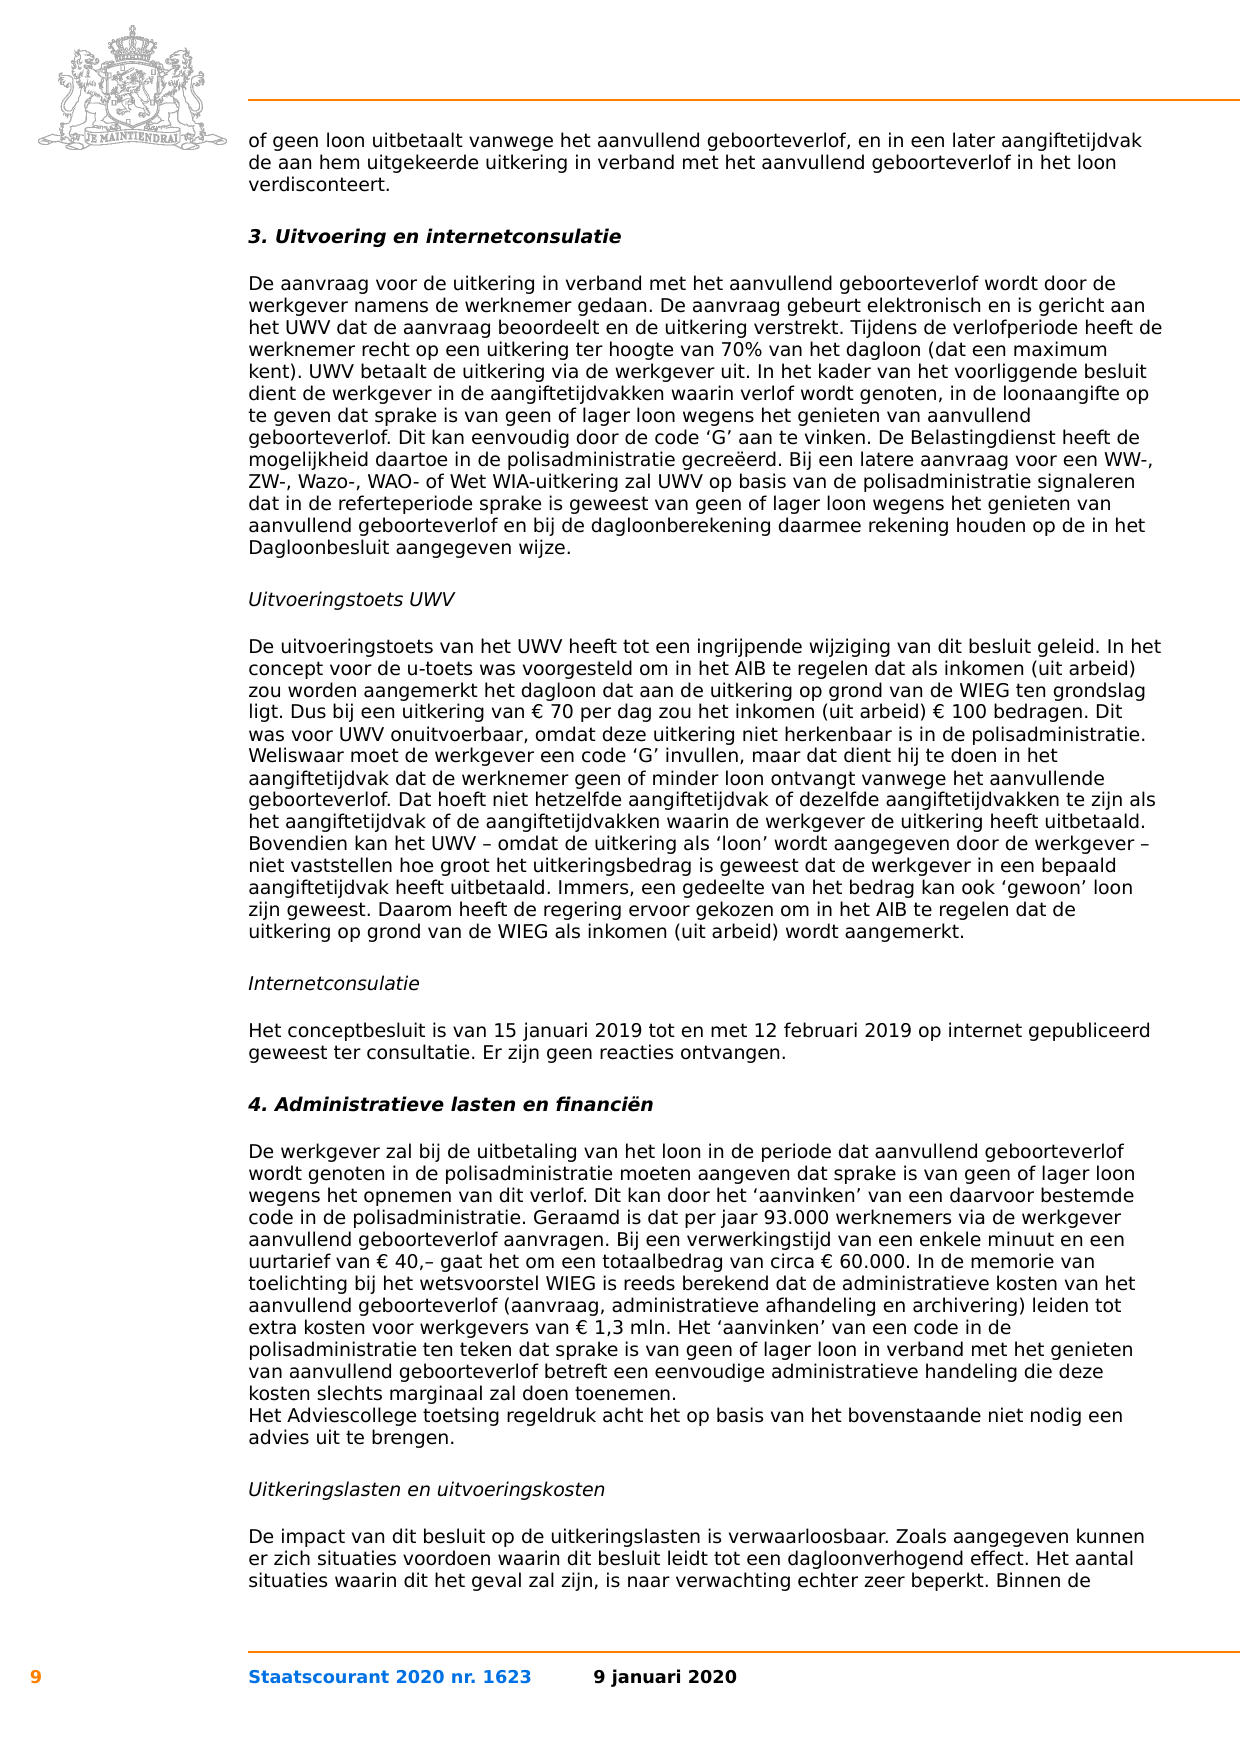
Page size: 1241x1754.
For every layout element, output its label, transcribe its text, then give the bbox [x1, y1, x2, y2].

text De aanvraag voor de uitkering in verband met het aanvullend geboorteverlof wordt door de werkgever namens de werknemer gedaan. De aanvraag gebeurt elektronisch en is gericht aan het UWV dat de aanvraag beoordeelt en de uitkering verstrekt. Tijdens de verlofperiode heeft de werknemer recht op een uitkering ter hoogte van 70% van het dagloon (dat een maximum kent). UWV betaalt de uitkering via de werkgever uit. In het kader van het voorliggende besluit dient de werkgever in de aangiftetijdvakken waarin verlof wordt genoten, in de loonaangifte op te geven dat sprake is van geen of lager loon wegens het genieten van aanvullend geboorteverlof. Dit kan eenvoudig door de code ‘G’ aan te vinken. De Belastingdienst heeft de mogelijkheid daartoe in de polisadministratie gecreëerd. Bij een latere aanvraag voor een WW-, ZW-, Wazo-, WAO- of Wet WIA-uitkering zal UWV op basis van de polisadministratie signaleren dat in de referteperiode sprake is geweest van geen of lager loon wegens het genieten van aanvullend geboorteverlof en bij de dagloonberekening daarmee rekening houden op de in het Dagloonbesluit aangegeven wijze. [248, 273, 1163, 558]
text De werkgever zal bij de uitbetaling van het loon in de periode dat aanvullend geboorteverlof wordt genoten in de polisadministratie moeten aangeven dat sprake is van geen of lager loon wegens het opnemen van dit verlof. Dit kan door het ‘aanvinken’ van een daarvoor bestemde code in de polisadministratie. Geraamd is dat per jaar 93.000 werknemers via de werkgever aanvullend geboorteverlof aanvragen. Bij een verwerkingstijd van een enkele minuut en een uurtarief van € 40,– gaat het om een totaalbedrag van circa € 60.000. In de memorie van toelichting bij het wetsvoorstel WIEG is reeds berekend dat de administratieve kosten van het aanvullend geboorteverlof (aanvraag, administratieve afhandeling en archivering) leiden tot extra kosten voor werkgevers van € 1,3 mln. Het ‘aanvinken’ van een code in de polisadministratie ten teken dat sprake is van geen of lager loon in verband met het genieten van aanvullend geboorteverlof betreft een eenvoudige administratieve handeling die deze kosten slechts marginaal zal doen toenemen. [248, 1141, 1163, 1405]
picture [38, 25, 227, 150]
text Het conceptbesluit is van 15 januari 2019 tot en met 12 februari 2019 op internet gepubliceerd geweest ter consultatie. Er zijn geen reacties ontvangen. [248, 1020, 1163, 1064]
subtitle 3. Uitvoering en internetconsulatie [248, 226, 1163, 248]
subtitle Internetconsulatie [248, 973, 1163, 995]
text of geen loon uitbetaalt vanwege het aanvullend geboorteverlof, en in een later aangiftetijdvak de aan hem uitgekeerde uitkering in verband met het aanvullend geboorteverlof in het loon verdisconteert. [248, 130, 1163, 196]
text De impact van dit besluit op de uitkeringslasten is verwaarloosbaar. Zoals aangegeven kunnen er zich situaties voordoen waarin dit besluit leidt tot een dagloonverhogend effect. Het aantal situaties waarin dit het geval zal zijn, is naar verwachting echter zeer beperkt. Binnen de [248, 1526, 1163, 1592]
text De uitvoeringstoets van het UWV heeft tot een ingrijpende wijziging van dit besluit geleid. In het concept voor de u-toets was voorgesteld om in het AIB te regelen dat als inkomen (uit arbeid) zou worden aangemerkt het dagloon dat aan de uitkering op grond van de WIEG ten grondslag ligt. Dus bij een uitkering van € 70 per dag zou het inkomen (uit arbeid) € 100 bedragen. Dit was voor UWV onuitvoerbaar, omdat deze uitkering niet herkenbaar is in de polisadministratie. Weliswaar moet de werkgever een code ‘G’ invullen, maar dat dient hij te doen in het aangiftetijdvak dat de werknemer geen of minder loon ontvangt vanwege het aanvullende geboorteverlof. Dat hoeft niet hetzelfde aangiftetijdvak of dezelfde aangiftetijdvakken te zijn als het aangiftetijdvak of de aangiftetijdvakken waarin de werkgever de uitkering heeft uitbetaald. Bovendien kan het UWV – omdat de uitkering als ‘loon’ wordt aangegeven door de werkgever – niet vaststellen hoe groot het uitkeringsbedrag is geweest dat de werkgever in een bepaald aangiftetijdvak heeft uitbetaald. Immers, een gedeelte van het bedrag kan ook ‘gewoon’ loon zijn geweest. Daarom heeft de regering ervoor gekozen om in het AIB te regelen dat de uitkering op grond van de WIEG als inkomen (uit arbeid) wordt aangemerkt. [248, 636, 1163, 943]
subtitle Uitkeringslasten en uitvoeringskosten [248, 1479, 1163, 1501]
subtitle 4. Administratieve lasten en financiën [248, 1094, 1163, 1116]
text Het Adviescollege toetsing regeldruk acht het op basis van het bovenstaande niet nodig een advies uit te brengen. [248, 1405, 1163, 1449]
subtitle Uitvoeringstoets UWV [248, 588, 1163, 611]
